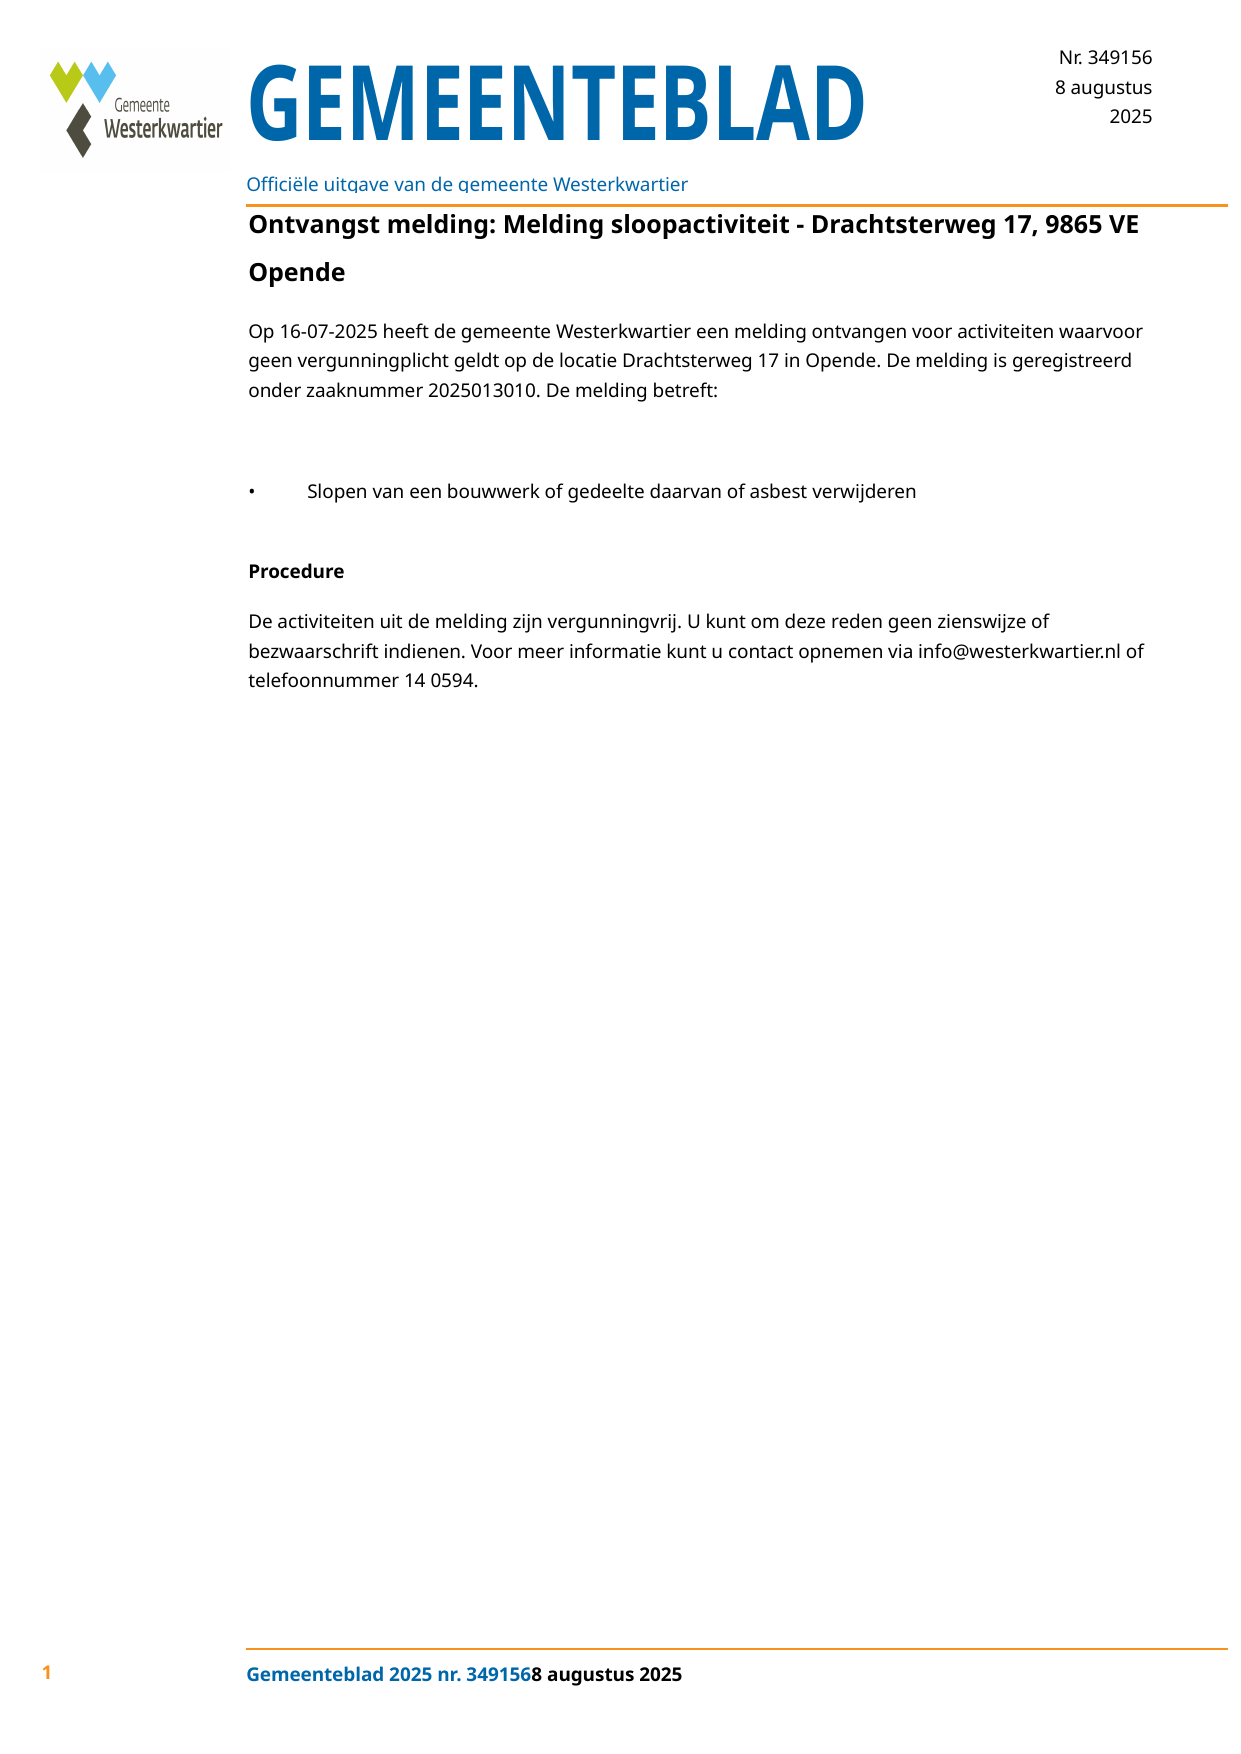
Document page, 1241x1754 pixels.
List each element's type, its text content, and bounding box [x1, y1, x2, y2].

list Slopen van een bouwwerk of gedeelte daarvan of asbest verwijderen [248, 478, 1152, 504]
text Op 16-07-2025 heeft de gemeente Westerkwartier een melding ontvangen voor activiteiten waarvoor geen vergunningplicht geldt op de locatie Drachtsterweg 17 in Opende. De melding is geregistreerd onder zaaknummer 2025013010. De melding betreft: [248, 318, 1152, 403]
text Procedure [248, 558, 1152, 584]
picture [41, 47, 231, 172]
text De activiteiten uit de melding zijn vergunningvrij. U kunt om deze reden geen zienswijze of bezwaarschrift indienen. Voor meer informatie kunt u contact opnemen via info@westerkwartier.nl of telefoonnummer 14 0594. [248, 608, 1152, 693]
text Ontvangst melding: Melding sloopactiviteit - Drachtsterweg 17, 9865 VE Opende [248, 207, 1152, 288]
